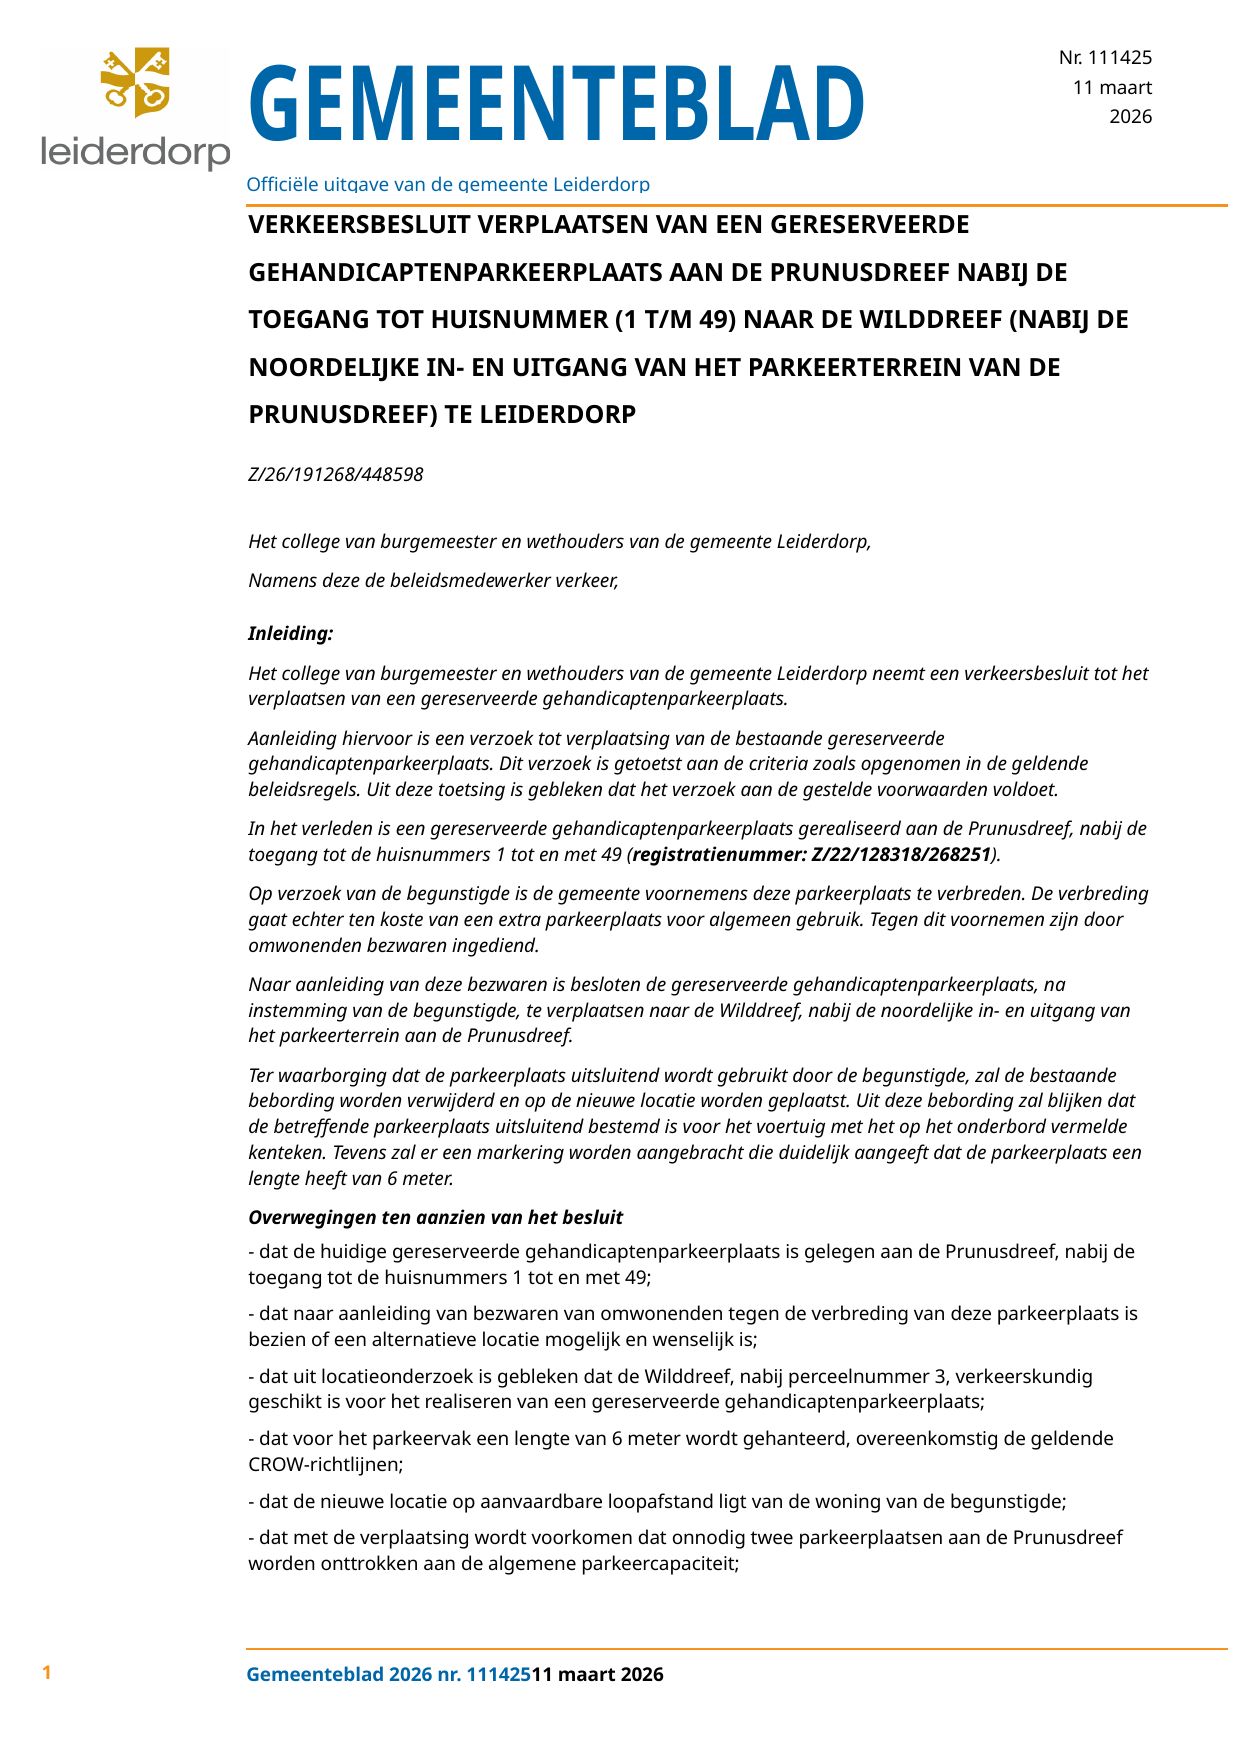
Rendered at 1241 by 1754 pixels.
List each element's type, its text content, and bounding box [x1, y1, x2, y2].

text In het verleden is een gereserveerde gehandicaptenparkeerplaats gerealiseerd aan de Prunusdreef, nabij de toegang tot de huisnummers 1 tot en met 49 (registratienummer: Z/22/128318/268251). [248, 816, 1152, 867]
text Naar aanleiding van deze bezwaren is besloten de gereserveerde gehandicaptenparkeerplaats, na instemming van de begunstigde, te verplaatsen naar de Wilddreef, nabij de noordelijke in- en uitgang van het parkeerterrein aan de Prunusdreef. [248, 971, 1152, 1048]
text Het college van burgemeester en wethouders van de gemeente Leiderdorp, [248, 528, 1152, 554]
text - dat uit locatieonderzoek is gebleken dat de Wilddreef, nabij perceelnummer 3, verkeerskundig geschikt is voor het realiseren van een gereserveerde gehandicaptenparkeerplaats; [248, 1363, 1152, 1414]
text Namens deze de beleidsmedewerker verkeer, [248, 568, 1152, 593]
text - dat voor het parkeervak een lengte van 6 meter wordt gehanteerd, overeenkomstig de geldende CROW-richtlijnen; [248, 1425, 1152, 1477]
text - dat de huidige gereserveerde gehandicaptenparkeerplaats is gelegen aan de Prunusdreef, nabij de toegang tot de huisnummers 1 tot en met 49; [248, 1238, 1152, 1290]
text VERKEERSBESLUIT VERPLAATSEN VAN EEN GERESERVEERDE GEHANDICAPTENPARKEERPLAATS AAN DE PRUNUSDREEF NABIJ DE TOEGANG TOT HUISNUMMER (1 T/M 49) NAAR DE WILDDREEF (NABIJ DE NOORDELIJKE IN- EN UITGANG VAN HET PARKEERTERREIN VAN DE PRUNUSDREEF) TE LEIDERDORP [248, 207, 1152, 431]
text Op verzoek van de begunstigde is de gemeente voornemens deze parkeerplaats te verbreden. De verbreding gaat echter ten koste van een extra parkeerplaats voor algemeen gebruik. Tegen dit voornemen zijn door omwonenden bezwaren ingediend. [248, 881, 1152, 958]
text - dat de nieuwe locatie op aanvaardbare loopafstand ligt van de woning van de begunstigde; [248, 1488, 1152, 1513]
picture [41, 47, 231, 172]
text - dat naar aanleiding van bezwaren van omwonenden tegen de verbreding van deze parkeerplaats is bezien of een alternatieve locatie mogelijk en wenselijk is; [248, 1301, 1152, 1352]
text Inleiding: [248, 621, 1152, 646]
text Z/26/191268/448598 [248, 461, 1152, 486]
text Het college van burgemeester en wethouders van de gemeente Leiderdorp neemt een verkeersbesluit tot het verplaatsen van een gereserveerde gehandicaptenparkeerplaats. [248, 660, 1152, 711]
text Ter waarborging dat de parkeerplaats uitsluitend wordt gebruikt door de begunstigde, zal de bestaande bebording worden verwijderd en op de nieuwe locatie worden geplaatst. Uit deze bebording zal blijken dat de betreffende parkeerplaats uitsluitend bestemd is voor het voertuig met het op het onderbord vermelde kenteken. Tevens zal er een markering worden aangebracht die duidelijk aangeeft dat de parkeerplaats een lengte heeft van 6 meter. [248, 1062, 1152, 1191]
text - dat met de verplaatsing wordt voorkomen dat onnodig twee parkeerplaatsen aan de Prunusdreef worden onttrokken aan de algemene parkeercapaciteit; [248, 1524, 1152, 1576]
text Overwegingen ten aanzien van het besluit [248, 1204, 1152, 1230]
text Aanleiding hiervoor is een verzoek tot verplaatsing van de bestaande gereserveerde gehandicaptenparkeerplaats. Dit verzoek is getoetst aan de criteria zoals opgenomen in de geldende beleidsregels. Uit deze toetsing is gebleken dat het verzoek aan de gestelde voorwaarden voldoet. [248, 725, 1152, 802]
